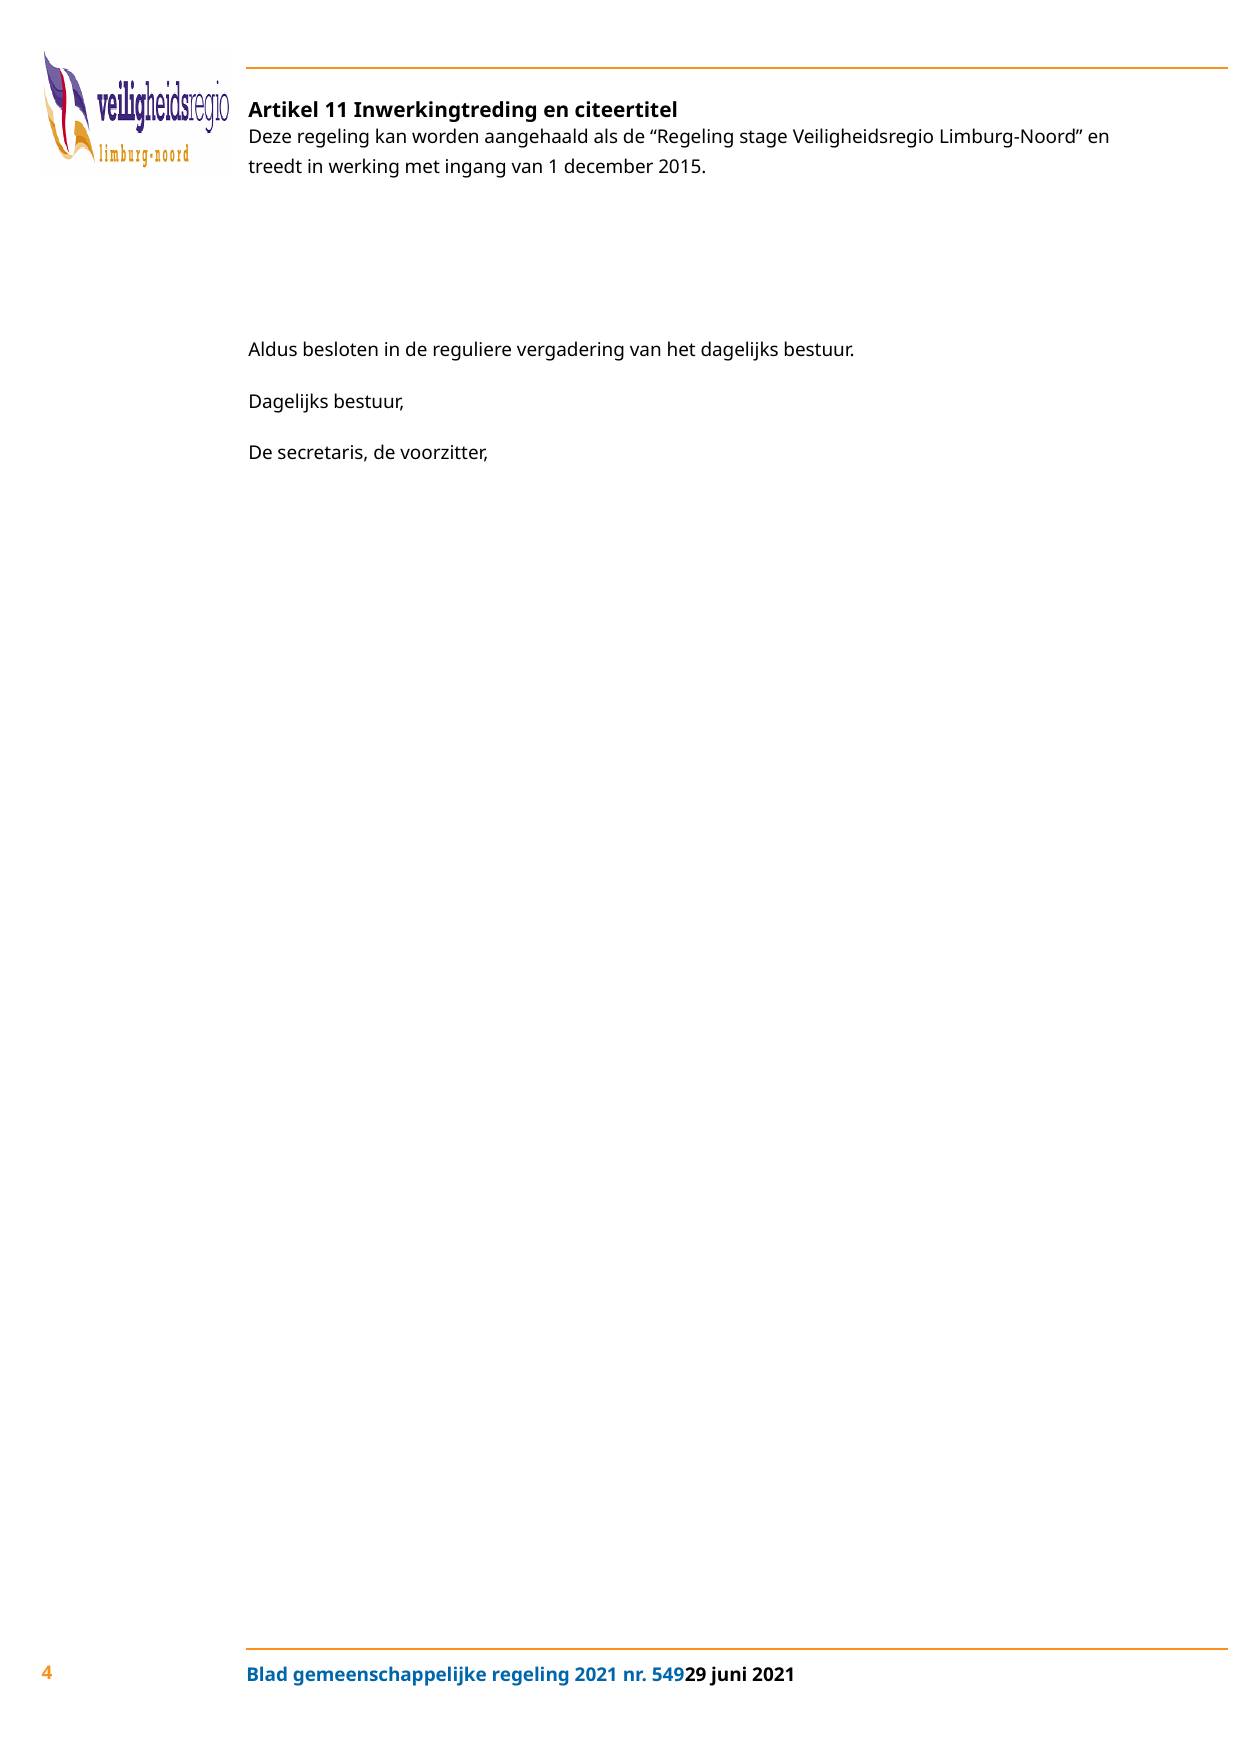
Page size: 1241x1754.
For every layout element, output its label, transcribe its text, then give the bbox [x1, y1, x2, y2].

text De secretaris, de voorzitter, [248, 439, 1152, 465]
text Deze regeling kan worden aangehaald als de “Regeling stage Veiligheidsregio Limburg-Noord” en treedt in werking met ingang van 1 december 2015. [248, 123, 1152, 178]
text Artikel 11 Inwerkingtreding en citeertitel [248, 95, 1152, 123]
text Aldus besloten in de reguliere vergadering van het dagelijks bestuur. [248, 336, 1152, 362]
picture [41, 47, 231, 172]
text Dagelijks bestuur, [248, 388, 1152, 414]
